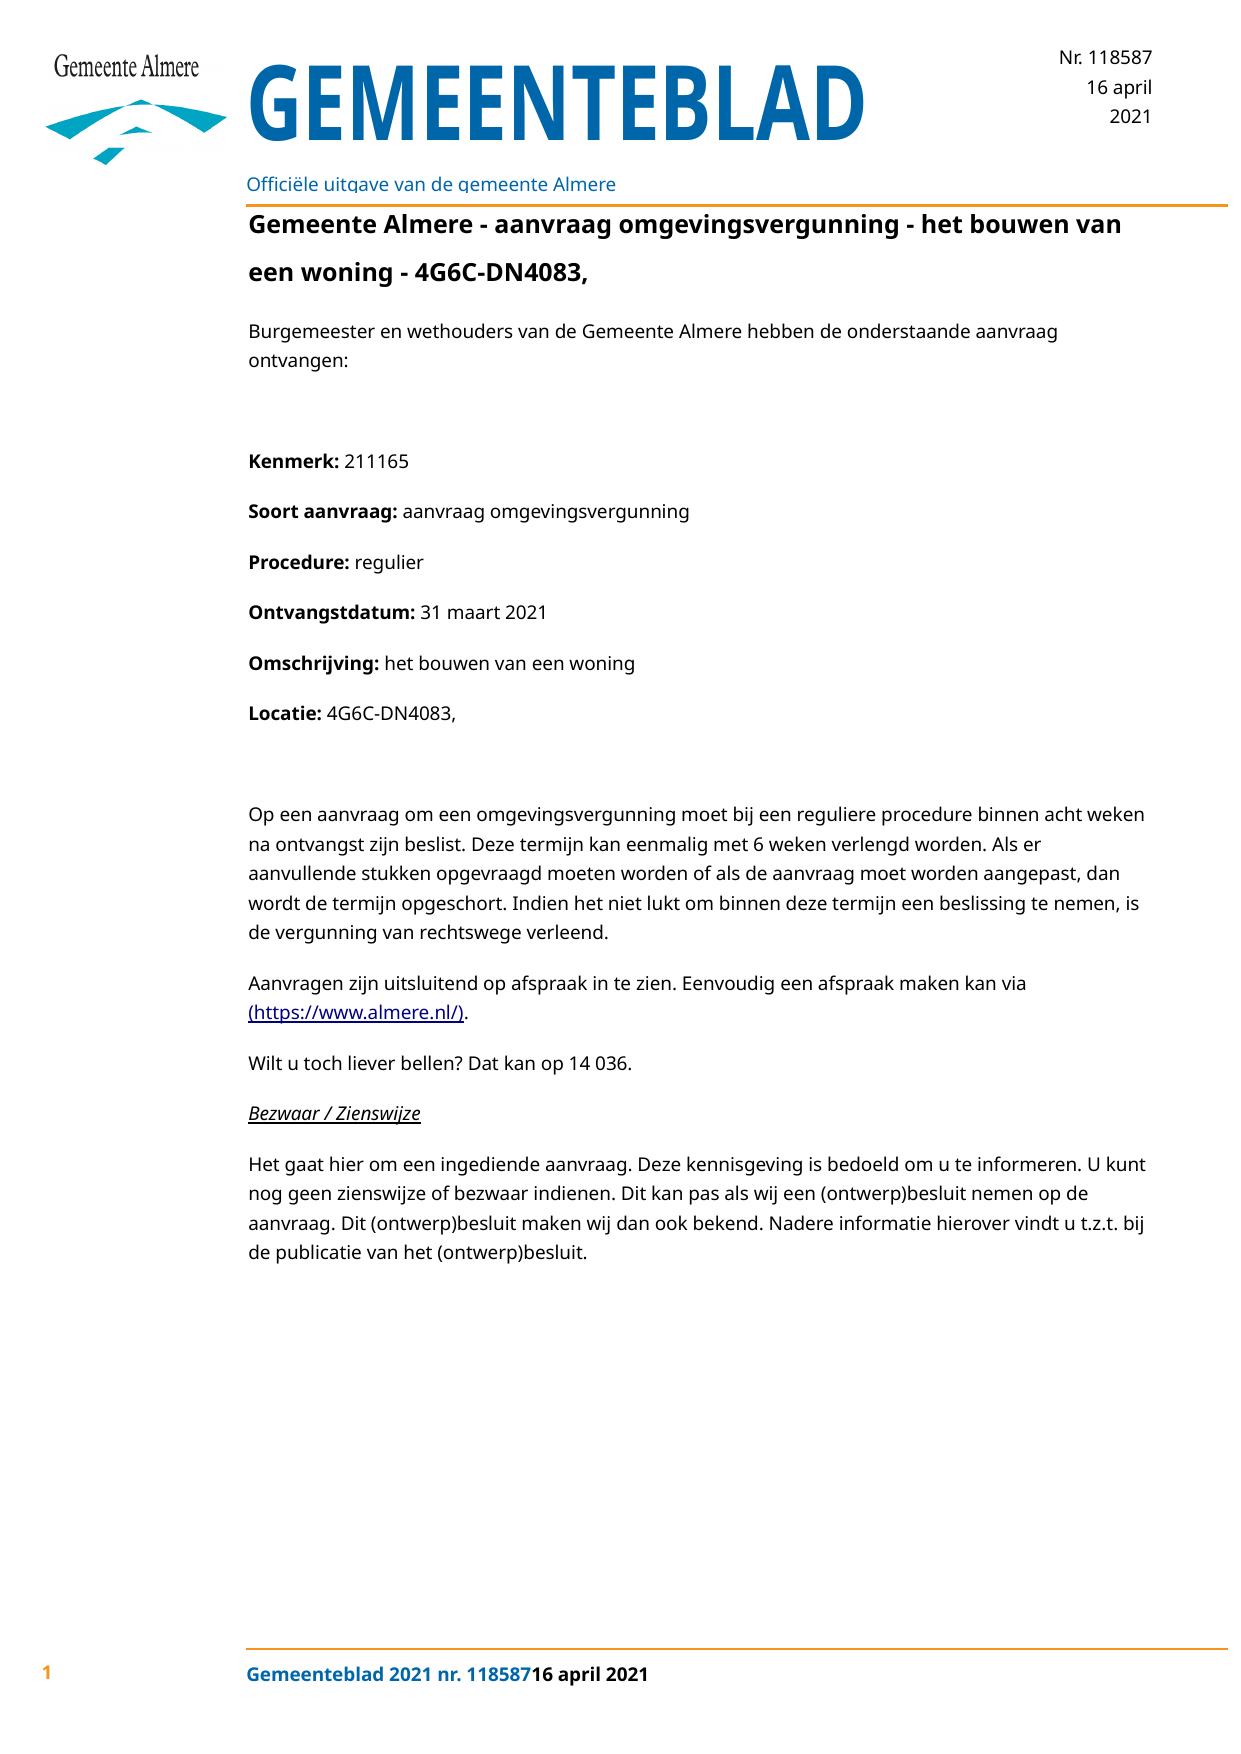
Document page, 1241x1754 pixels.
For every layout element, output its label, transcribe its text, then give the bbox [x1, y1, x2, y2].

text Ontvangstdatum: 31 maart 2021 [248, 599, 1152, 625]
picture [41, 47, 231, 172]
text Wilt u toch liever bellen? Dat kan op 14 036. [248, 1050, 1152, 1076]
text Procedure: regulier [248, 549, 1152, 575]
text Aanvragen zijn uitsluitend op afspraak in te zien. Eenvoudig een afspraak maken kan via (https://www.almere.nl/). [248, 970, 1152, 1025]
text Het gaat hier om een ingediende aanvraag. Deze kennisgeving is bedoeld om u te informeren. U kunt nog geen zienswijze of bezwaar indienen. Dit kan pas als wij een (ontwerp)besluit nemen op de aanvraag. Dit (ontwerp)besluit maken wij dan ook bekend. Nadere informatie hierover vindt u t.z.t. bij de publicatie van het (ontwerp)besluit. [248, 1151, 1152, 1265]
text Bezwaar / Zienswijze [248, 1100, 1152, 1126]
text Burgemeester en wethouders van de Gemeente Almere hebben de onderstaande aanvraag ontvangen: [248, 318, 1152, 373]
text Kenmerk: 211165 [248, 448, 1152, 474]
text Gemeente Almere - aanvraag omgevingsvergunning - het bouwen van een woning - 4G6C-DN4083, [248, 207, 1152, 288]
text Op een aanvraag om een omgevingsvergunning moet bij een reguliere procedure binnen acht weken na ontvangst zijn beslist. Deze termijn kan eenmalig met 6 weken verlengd worden. Als er aanvullende stukken opgevraagd moeten worden of als de aanvraag moet worden aangepast, dan wordt de termijn opgeschort. Indien het niet lukt om binnen deze termijn een beslissing te nemen, is de vergunning van rechtswege verleend. [248, 801, 1152, 945]
text Omschrijving: het bouwen van een woning [248, 650, 1152, 676]
text Locatie: 4G6C-DN4083, [248, 700, 1152, 726]
text Soort aanvraag: aanvraag omgevingsvergunning [248, 499, 1152, 524]
